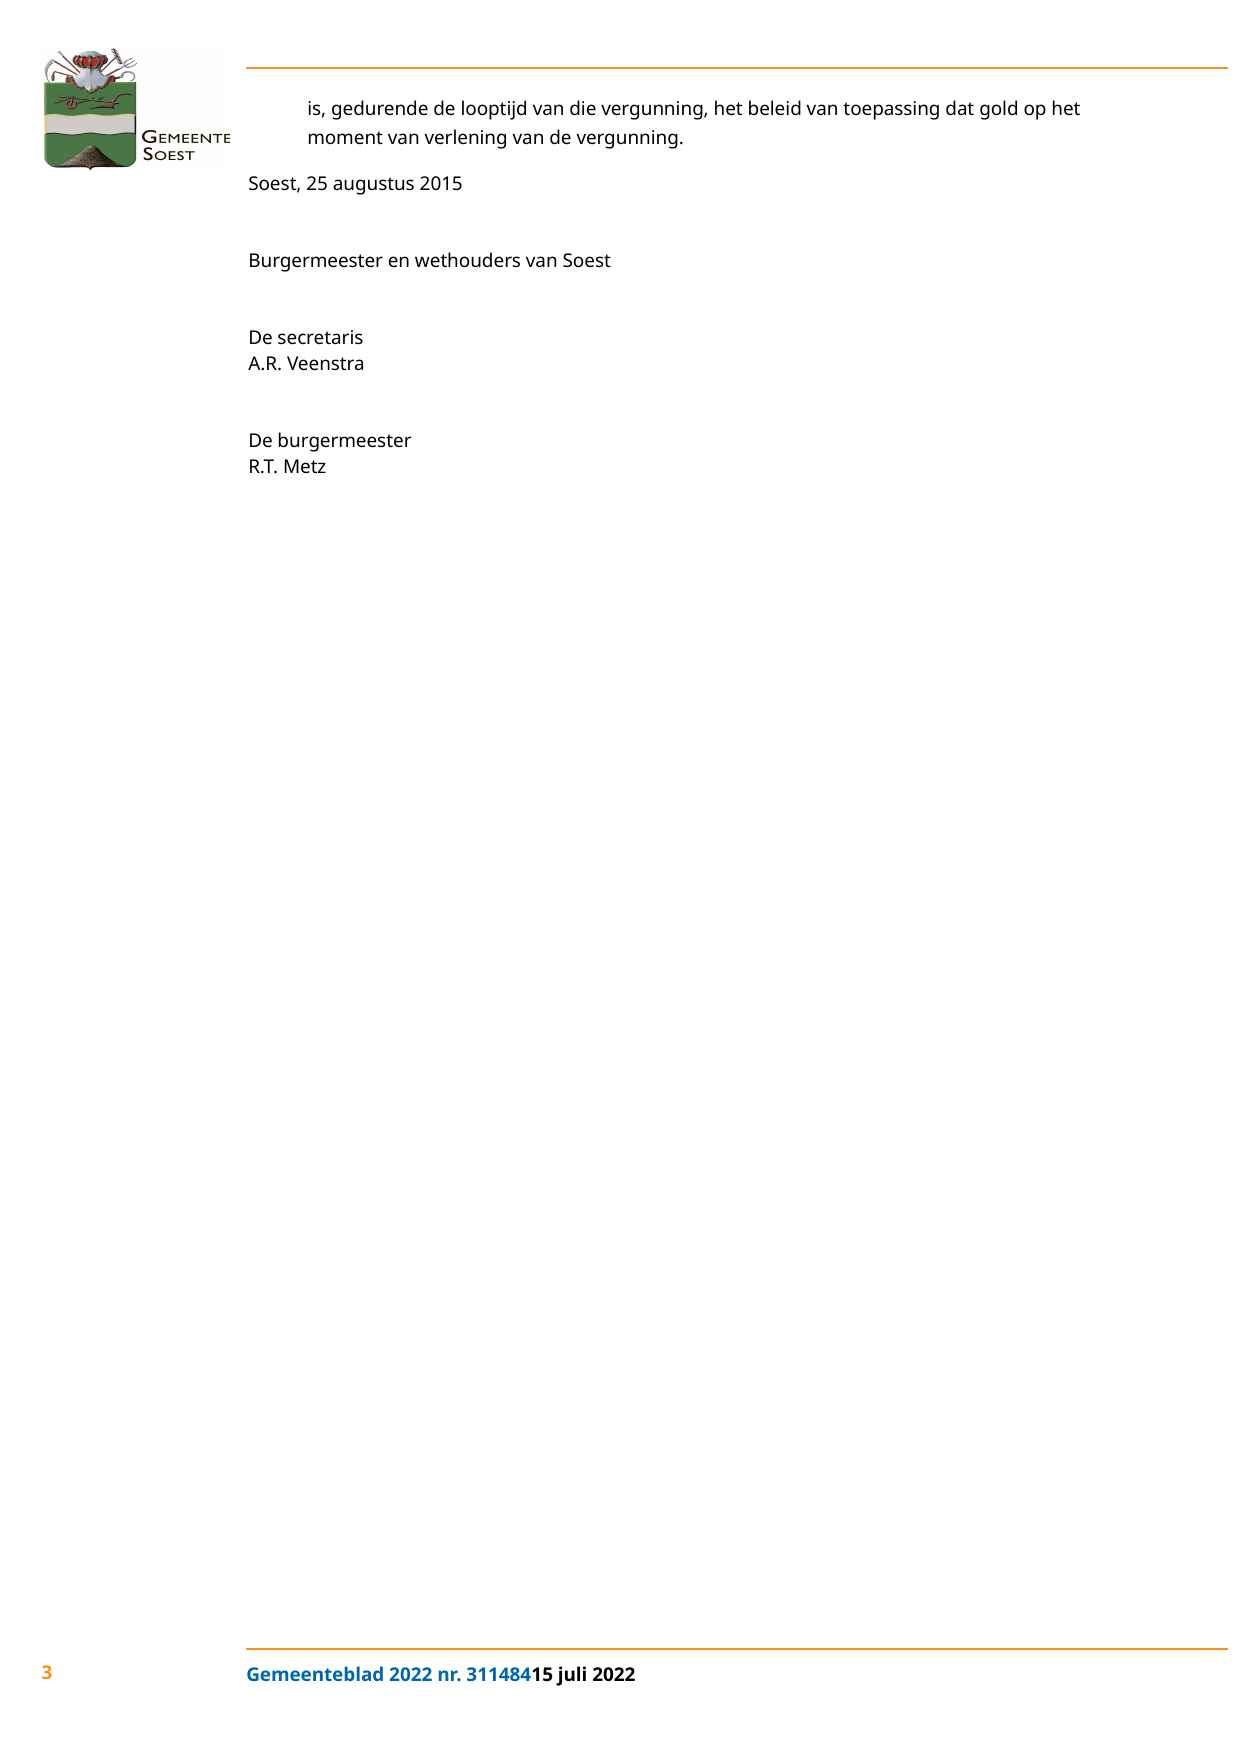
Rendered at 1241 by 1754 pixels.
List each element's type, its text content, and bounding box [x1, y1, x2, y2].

text Burgermeester en wethouders van Soest [248, 247, 1152, 273]
text R.T. Metz [248, 453, 1152, 479]
text Soest, 25 augustus 2015 [248, 170, 1152, 196]
list is, gedurende de looptijd van die vergunning, het beleid van toepassing dat gold op het moment van verlening van de vergunning. [248, 95, 1152, 150]
text De burgermeester [248, 427, 1152, 453]
text A.R. Veenstra [248, 350, 1152, 376]
picture [41, 47, 231, 172]
text De secretaris [248, 324, 1152, 350]
